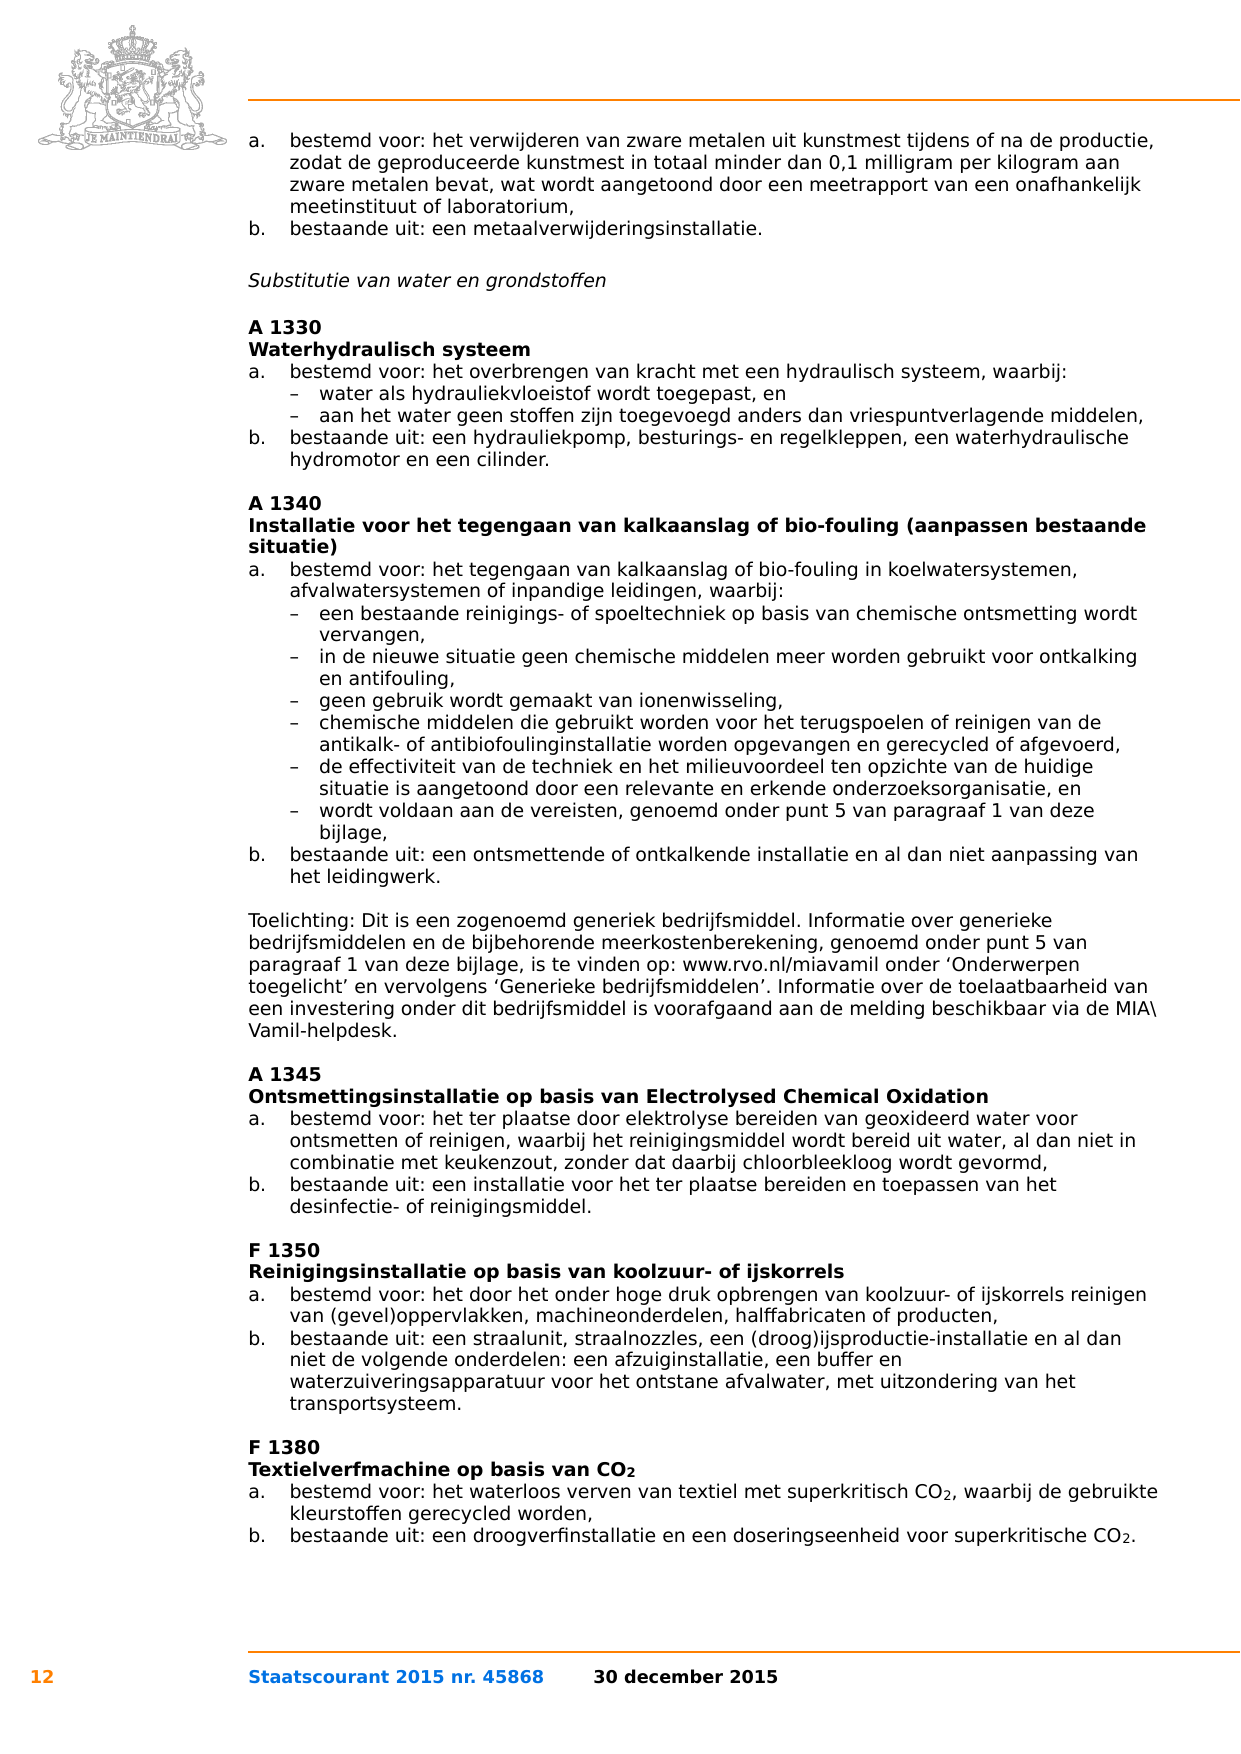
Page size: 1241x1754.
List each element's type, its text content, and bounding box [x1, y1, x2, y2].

text A 1345 [248, 1064, 1163, 1086]
text Textielverfmachine op basis van CO2 [248, 1459, 1163, 1481]
text b. bestaande uit: een straalunit, straalnozzles, een (droog)ijsproductie-installatie en al dan niet de volgende onderdelen: een afzuiginstallatie, een buffer en waterzuiveringsapparatuur voor het ontstane afvalwater, met uitzondering van het transportsysteem. [248, 1327, 1163, 1415]
text a. bestemd voor: het tegengaan van kalkaanslag of bio-fouling in koelwatersystemen, afvalwatersystemen of inpandige leidingen, waarbij: [248, 558, 1163, 602]
subtitle Substitutie van water en grondstoffen [248, 270, 1163, 292]
text a. bestemd voor: het waterloos verven van textiel met superkritisch CO2, waarbij de gebruikte kleurstoffen gerecycled worden, [248, 1481, 1163, 1525]
text b. bestaande uit: een installatie voor het ter plaatse bereiden en toepassen van het desinfectie- of reinigingsmiddel. [248, 1174, 1163, 1218]
text – water als hydrauliekvloeistof wordt toegepast, en [289, 383, 1163, 405]
text – geen gebruik wordt gemaakt van ionenwisseling, [289, 690, 1163, 712]
text – de effectiviteit van de techniek en het milieuvoordeel ten opzichte van de huidige situatie is aangetoond door een relevante en erkende onderzoeksorganisatie, en [289, 756, 1163, 800]
text A 1340 [248, 492, 1163, 514]
text – aan het water geen stoffen zijn toegevoegd anders dan vriespuntverlagende middelen, [289, 405, 1163, 427]
picture [38, 25, 227, 150]
text Ontsmettingsinstallatie op basis van Electrolysed Chemical Oxidation [248, 1086, 1163, 1108]
text F 1380 [248, 1437, 1163, 1459]
text – een bestaande reinigings- of spoeltechniek op basis van chemische ontsmetting wordt vervangen, [289, 602, 1163, 646]
text – in de nieuwe situatie geen chemische middelen meer worden gebruikt voor ontkalking en antifouling, [289, 646, 1163, 690]
text b. bestaande uit: een metaalverwijderingsinstallatie. [248, 218, 1163, 240]
text – chemische middelen die gebruikt worden voor het terugspoelen of reinigen van de antikalk- of antibiofoulinginstallatie worden opgevangen en gerecycled of afgevoerd, [289, 712, 1163, 756]
text a. bestemd voor: het verwijderen van zware metalen uit kunstmest tijdens of na de productie, zodat de geproduceerde kunstmest in totaal minder dan 0,1 milligram per kilogram aan zware metalen bevat, wat wordt aangetoond door een meetrapport van een onafhankelijk meetinstituut of laboratorium, [248, 130, 1163, 218]
text b. bestaande uit: een droogverfinstallatie en een doseringseenheid voor superkritische CO2. [248, 1525, 1163, 1547]
text a. bestemd voor: het door het onder hoge druk opbrengen van koolzuur- of ijskorrels reinigen van (gevel)oppervlakken, machineonderdelen, halffabricaten of producten, [248, 1283, 1163, 1327]
text Waterhydraulisch systeem [248, 339, 1163, 361]
text – wordt voldaan aan de vereisten, genoemd onder punt 5 van paragraaf 1 van deze bijlage, [289, 800, 1163, 844]
text Installatie voor het tegengaan van kalkaanslag of bio-fouling (aanpassen bestaande situatie) [248, 514, 1163, 558]
text Reinigingsinstallatie op basis van koolzuur- of ijskorrels [248, 1261, 1163, 1283]
text A 1330 [248, 317, 1163, 339]
text F 1350 [248, 1239, 1163, 1261]
text a. bestemd voor: het ter plaatse door elektrolyse bereiden van geoxideerd water voor ontsmetten of reinigen, waarbij het reinigingsmiddel wordt bereid uit water, al dan niet in combinatie met keukenzout, zonder dat daarbij chloorbleekloog wordt gevormd, [248, 1108, 1163, 1174]
text b. bestaande uit: een ontsmettende of ontkalkende installatie en al dan niet aanpassing van het leidingwerk. [248, 844, 1163, 888]
text a. bestemd voor: het overbrengen van kracht met een hydraulisch systeem, waarbij: [248, 361, 1163, 383]
text Toelichting: Dit is een zogenoemd generiek bedrijfsmiddel. Informatie over generieke bedrijfsmiddelen en de bijbehorende meerkostenberekening, genoemd onder punt 5 van paragraaf 1 van deze bijlage, is te vinden op: www.rvo.nl/miavamil onder ‘Onderwerpen toegelicht’ en vervolgens ‘Generieke bedrijfsmiddelen’. Informatie over de toelaatbaarheid van een investering onder dit bedrijfsmiddel is voorafgaand aan de melding beschikbaar via de MIA\Vamil-helpdesk. [248, 910, 1163, 1042]
text b. bestaande uit: een hydrauliekpomp, besturings- en regelkleppen, een waterhydraulische hydromotor en een cilinder. [248, 427, 1163, 471]
